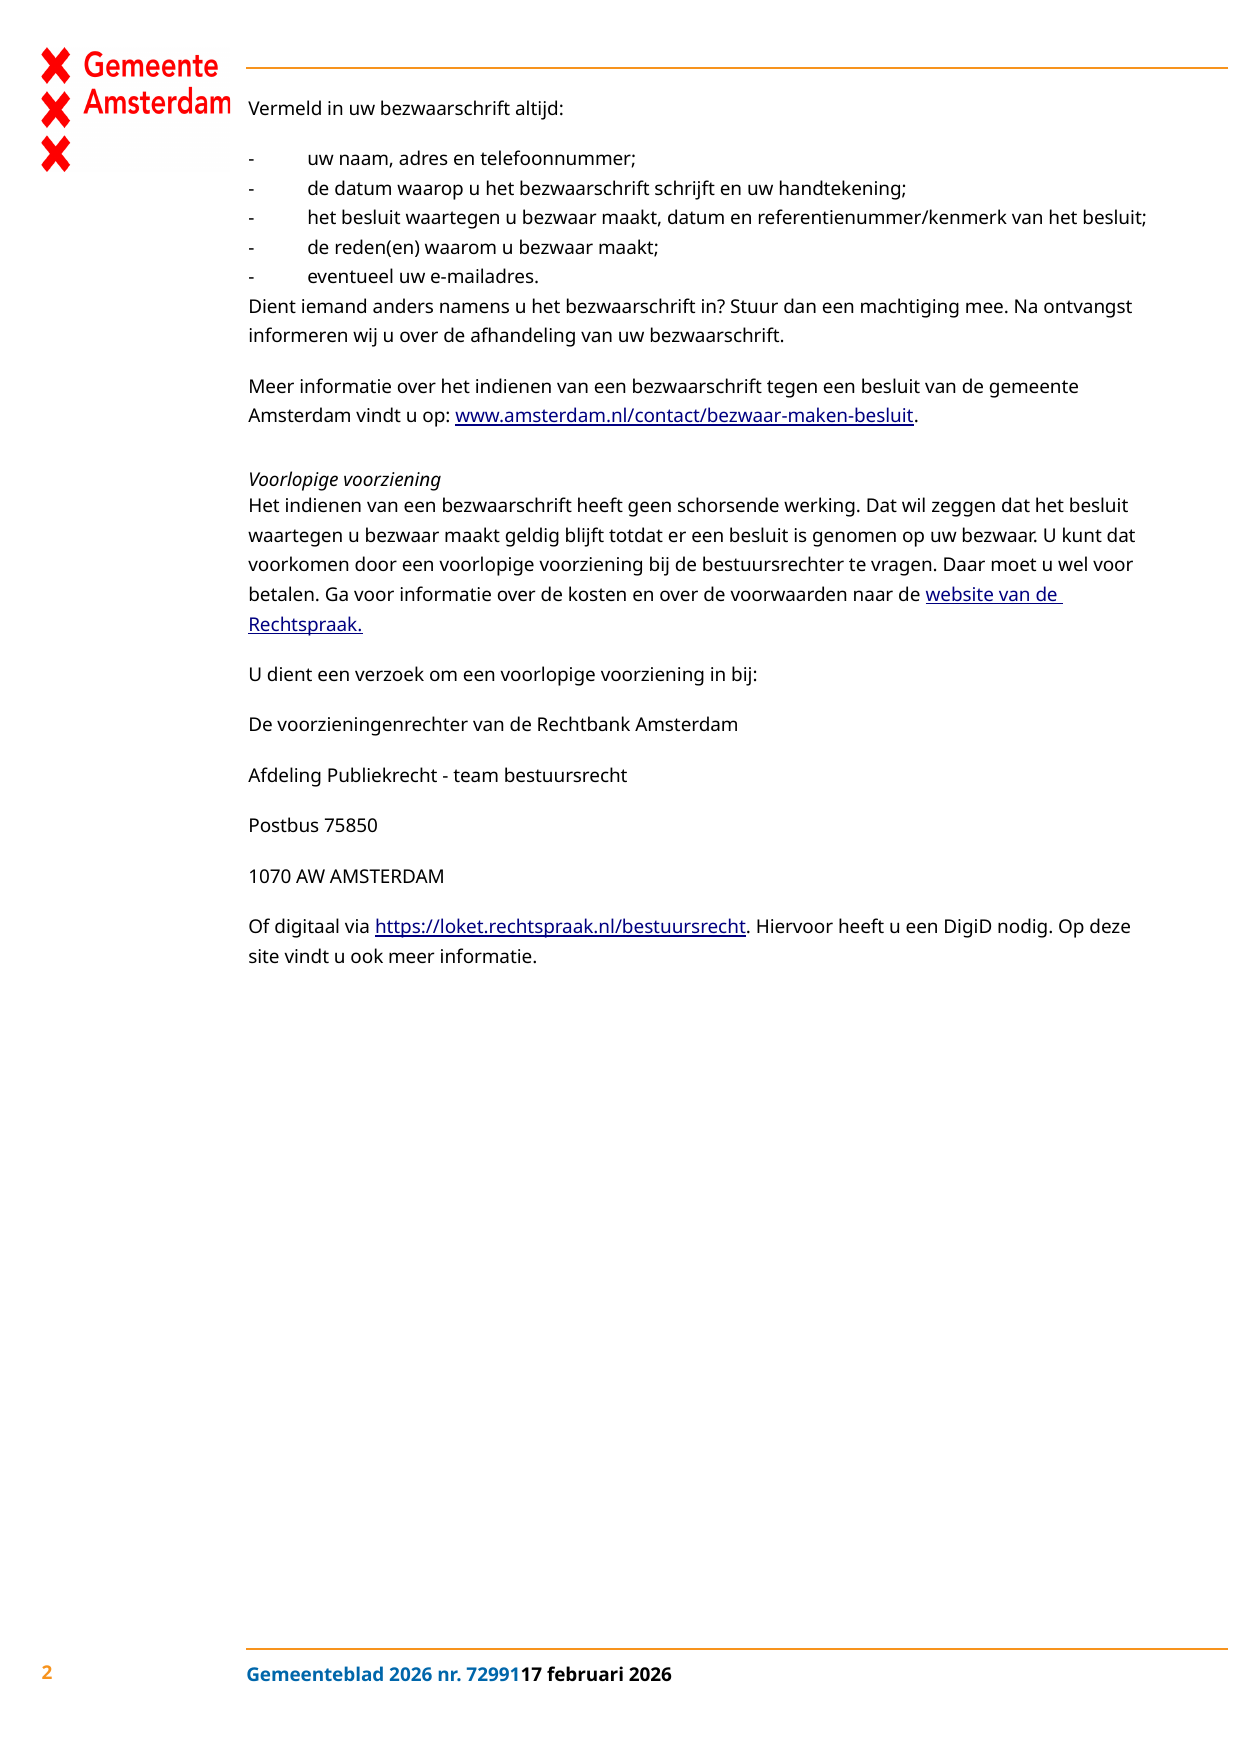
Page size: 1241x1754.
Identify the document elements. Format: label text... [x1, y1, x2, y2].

list de datum waarop u het bezwaarschrift schrijft en uw handtekening; [248, 175, 1152, 201]
text Postbus 75850 [248, 812, 1152, 838]
text Het indienen van een bezwaarschrift heeft geen schorsende werking. Dat wil zeggen dat het besluit waartegen u bezwaar maakt geldig blijft totdat er een besluit is genomen op uw bezwaar. U kunt dat voorkomen door een voorlopige voorziening bij de bestuursrechter te vragen. Daar moet u wel voor betalen. Ga voor informatie over de kosten en over de voorwaarden naar de website van de Rechtspraak. [248, 492, 1152, 636]
text 1070 AW AMSTERDAM [248, 863, 1152, 888]
list de reden(en) waarom u bezwaar maakt; [248, 234, 1152, 260]
text U dient een verzoek om een voorlopige voorziening in bij: [248, 661, 1152, 687]
list eventueel uw e-mailadres. [248, 263, 1152, 289]
text De voorzieningenrechter van de Rechtbank Amsterdam [248, 712, 1152, 737]
text Voorlopige voorziening [248, 467, 1152, 492]
list uw naam, adres en telefoonnummer; [248, 145, 1152, 171]
text Of digitaal via https://loket.rechtspraak.nl/bestuursrecht. Hiervoor heeft u een DigiD nodig. Op deze site vindt u ook meer informatie. [248, 913, 1152, 968]
text Vermeld in uw bezwaarschrift altijd: [248, 95, 1152, 121]
text Meer informatie over het indienen van een bezwaarschrift tegen een besluit van de gemeente Amsterdam vindt u op: www.amsterdam.nl/contact/bezwaar-maken-besluit. [248, 373, 1152, 428]
text Dient iemand anders namens u het bezwaarschrift in? Stuur dan een machtiging mee. Na ontvangst informeren wij u over de afhandeling van uw bezwaarschrift. [248, 293, 1152, 348]
text Afdeling Publiekrecht - team bestuursrecht [248, 762, 1152, 788]
picture [41, 47, 231, 172]
list het besluit waartegen u bezwaar maakt, datum en referentienummer/kenmerk van het besluit; [248, 204, 1152, 230]
